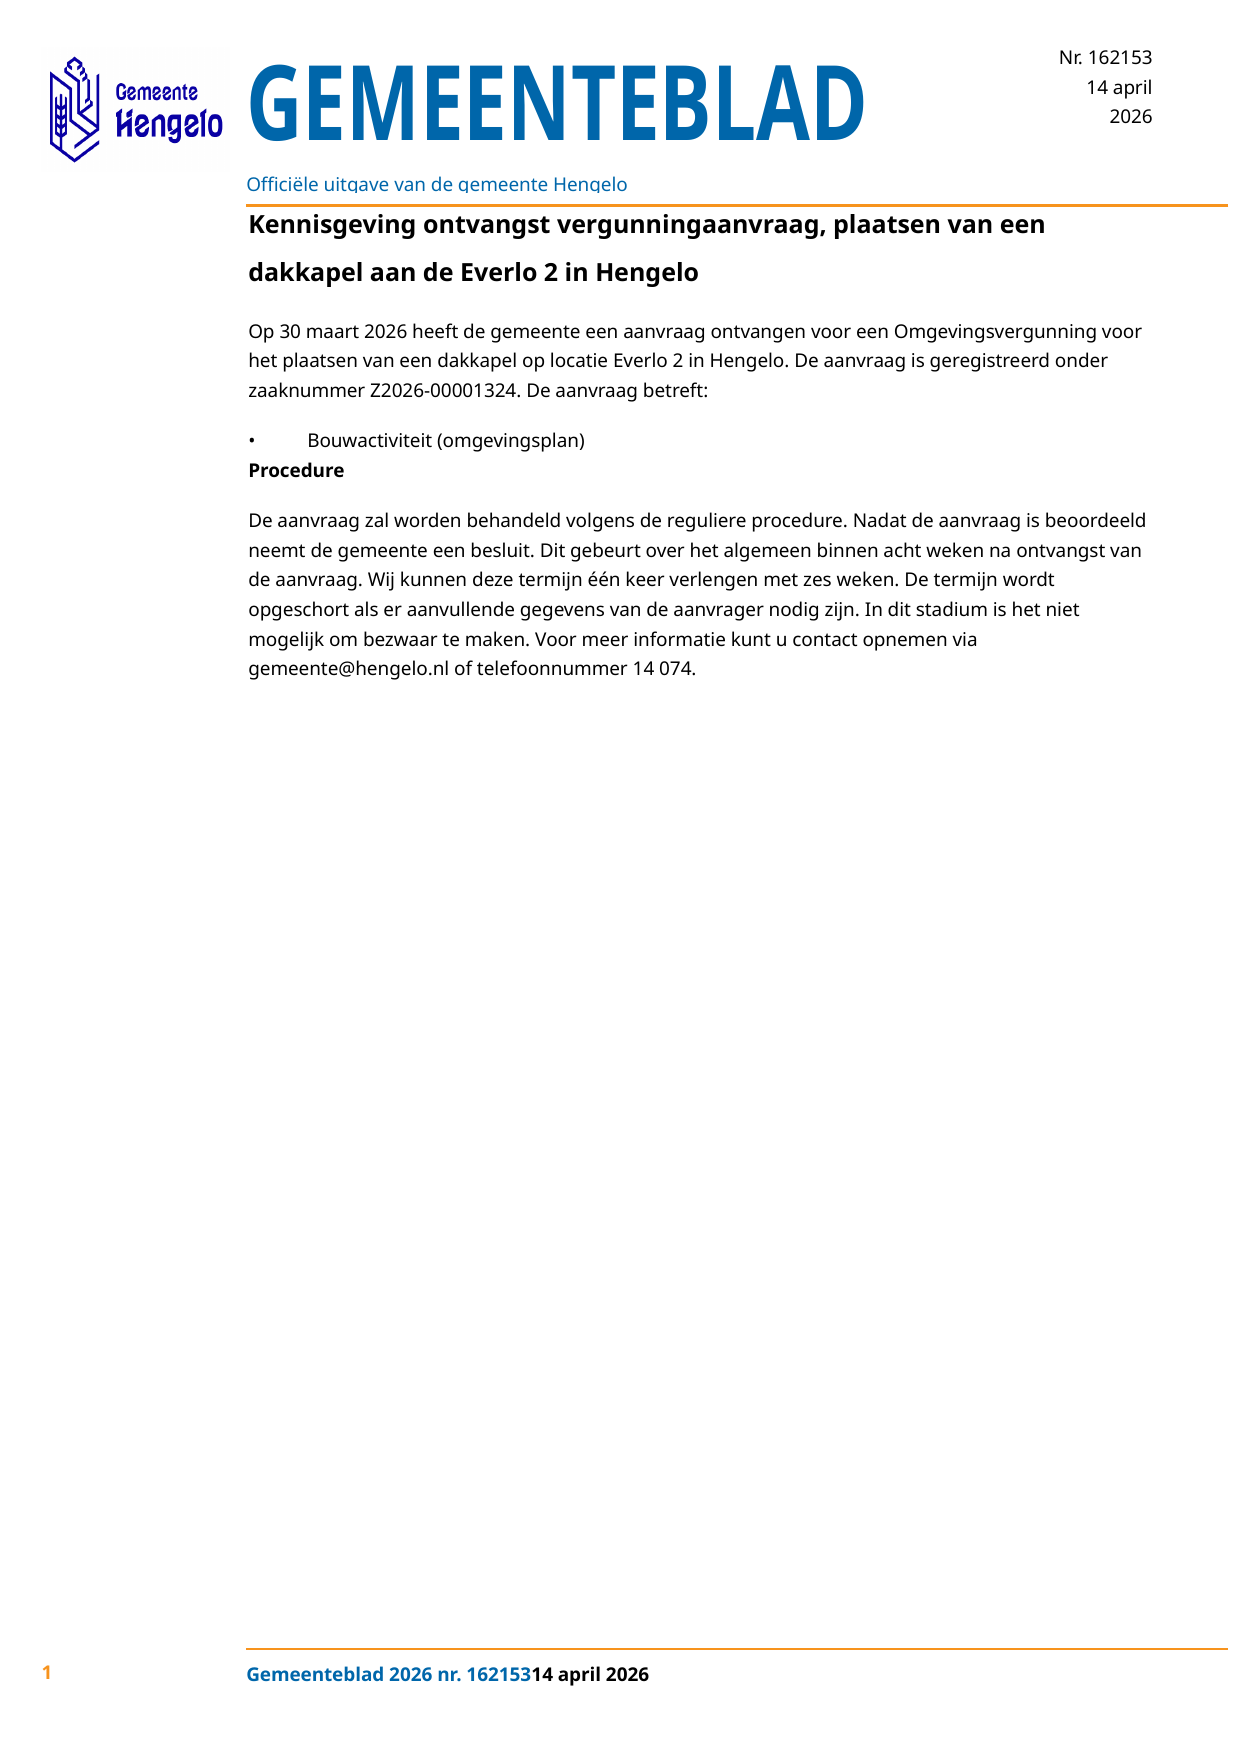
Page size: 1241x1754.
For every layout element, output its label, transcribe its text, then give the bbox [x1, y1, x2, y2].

text Kennisgeving ontvangst vergunningaanvraag, plaatsen van een dakkapel aan de Everlo 2 in Hengelo [248, 207, 1152, 288]
text De aanvraag zal worden behandeld volgens de reguliere procedure. Nadat de aanvraag is beoordeeld neemt de gemeente een besluit. Dit gebeurt over het algemeen binnen acht weken na ontvangst van de aanvraag. Wij kunnen deze termijn één keer verlengen met zes weken. De termijn wordt opgeschort als er aanvullende gegevens van de aanvrager nodig zijn. In dit stadium is het niet mogelijk om bezwaar te maken. Voor meer informatie kunt u contact opnemen via gemeente@hengelo.nl of telefoonnummer 14 074. [248, 507, 1152, 681]
picture [41, 47, 231, 172]
list Bouwactiviteit (omgevingsplan) [248, 427, 1152, 453]
text Procedure [248, 457, 1152, 483]
text Op 30 maart 2026 heeft de gemeente een aanvraag ontvangen voor een Omgevingsvergunning voor het plaatsen van een dakkapel op locatie Everlo 2 in Hengelo. De aanvraag is geregistreerd onder zaaknummer Z2026-00001324. De aanvraag betreft: [248, 318, 1152, 403]
